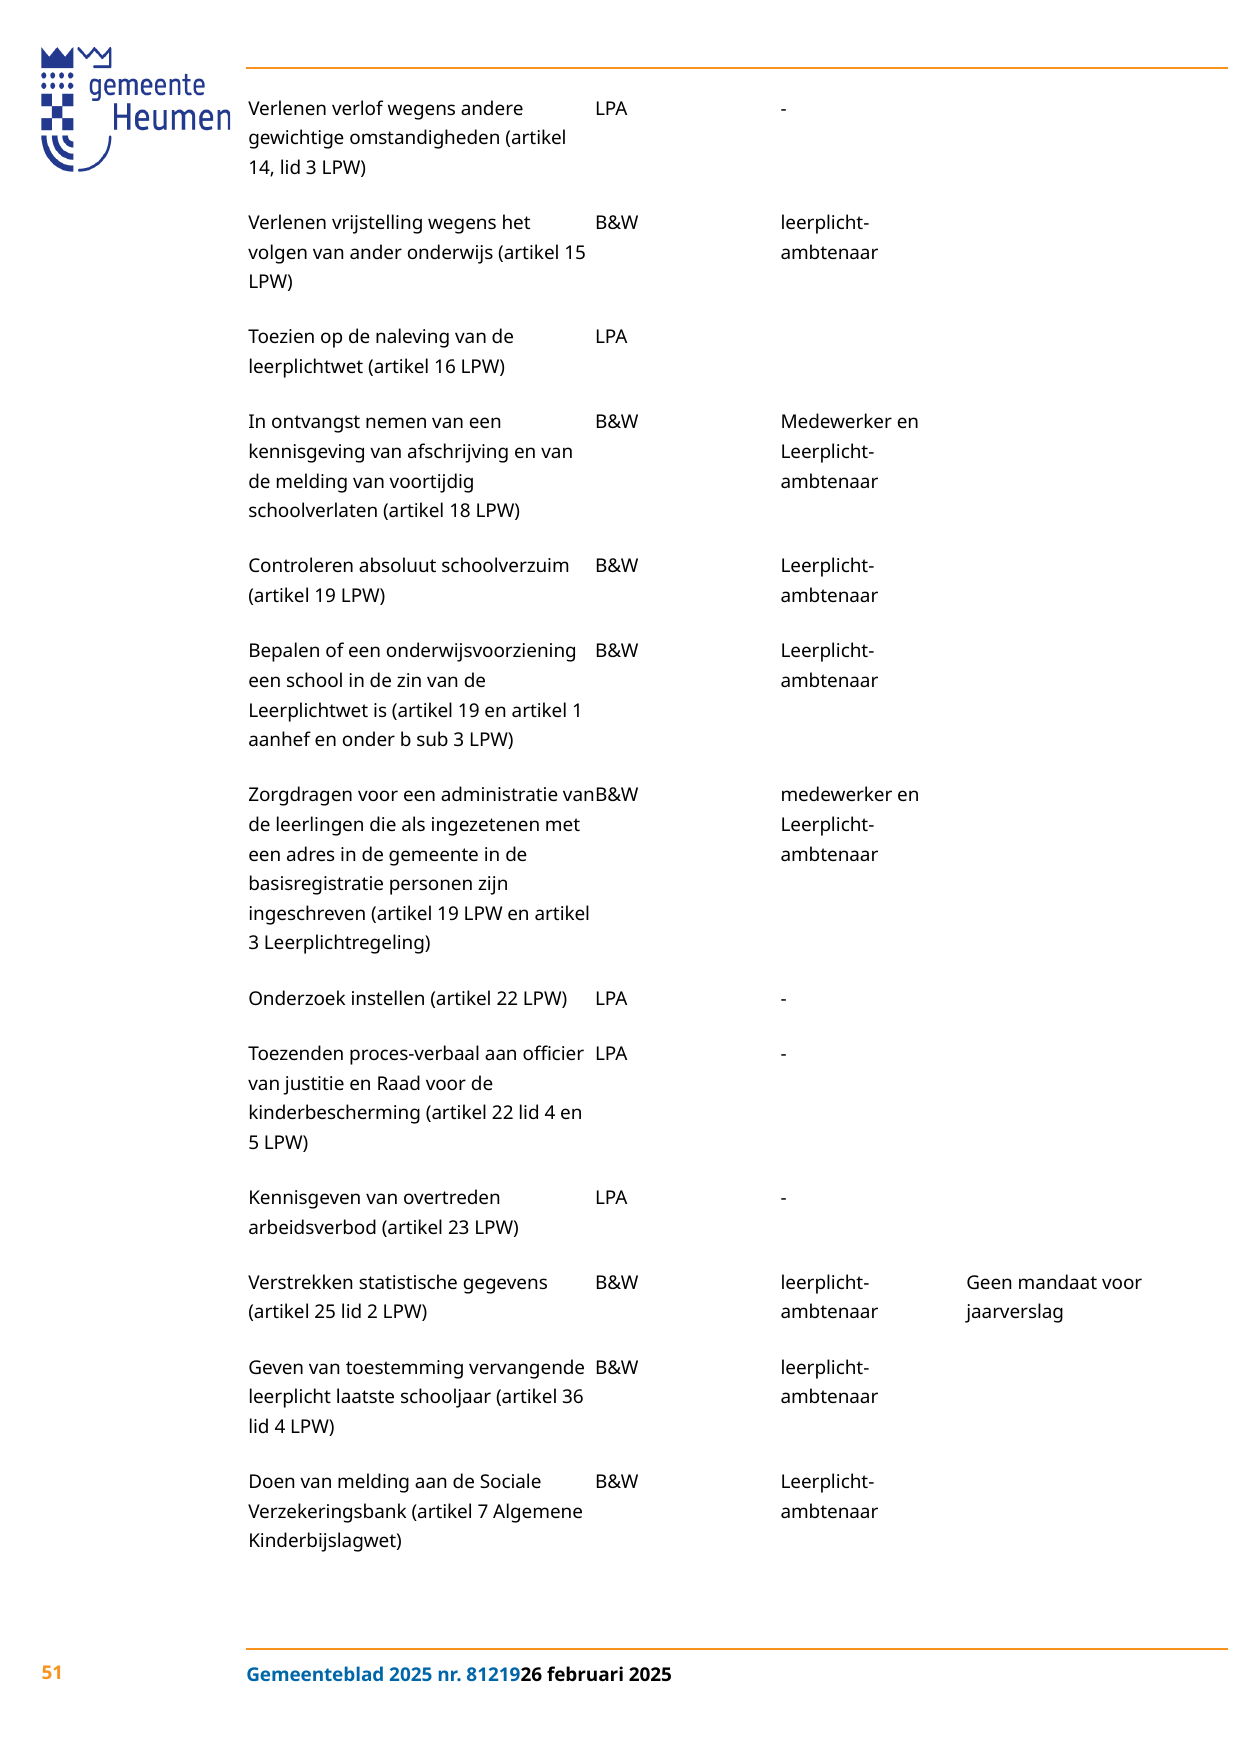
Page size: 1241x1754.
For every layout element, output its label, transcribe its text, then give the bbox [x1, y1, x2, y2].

table_cell Geen mandaat voor jaarverslag [966, 1269, 1152, 1354]
table_cell [966, 1354, 1152, 1468]
table_cell B&W [595, 638, 780, 782]
table_cell Medewerker en Leerplicht-ambtenaar [780, 409, 966, 553]
table_cell In ontvangst nemen van een kennisgeving van afschrijving en van de melding van voortijdig schoolverlaten (artikel 18 LPW) [248, 409, 595, 553]
table_cell leerplicht-ambtenaar [780, 1354, 966, 1468]
table_cell [966, 1184, 1152, 1269]
table_cell [966, 324, 1152, 409]
table_cell [966, 1469, 1152, 1583]
table_cell Kennisgeven van overtreden arbeidsverbod (artikel 23 LPW) [248, 1184, 595, 1269]
table_cell LPA [595, 324, 780, 409]
table_cell Zorgdragen voor een administratie van de leerlingen die als ingezetenen met een adres in de gemeente in de basisregistratie personen zijn ingeschreven (artikel 19 LPW en artikel 3 Leerplichtregeling) [248, 782, 595, 985]
table_cell Doen van melding aan de Sociale Verzekeringsbank (artikel 7 Algemene Kinderbijslagwet) [248, 1469, 595, 1583]
table_cell [966, 782, 1152, 985]
table_cell Leerplicht-ambtenaar [780, 1469, 966, 1583]
table_cell Verstrekken statistische gegevens (artikel 25 lid 2 LPW) [248, 1269, 595, 1354]
table_cell B&W [595, 553, 780, 638]
table_cell Leerplicht-ambtenaar [780, 553, 966, 638]
table_cell Toezenden proces-verbaal aan officier van justitie en Raad voor de kinderbescherming (artikel 22 lid 4 en 5 LPW) [248, 1040, 595, 1184]
table_cell LPA [595, 1040, 780, 1184]
table_cell Controleren absoluut schoolverzuim (artikel 19 LPW) [248, 553, 595, 638]
table_cell - [780, 1184, 966, 1269]
table_cell Geven van toestemming vervangende leerplicht laatste schooljaar (artikel 36 lid 4 LPW) [248, 1354, 595, 1468]
table_cell leerplicht-ambtenaar [780, 209, 966, 324]
table_cell [966, 209, 1152, 324]
table_cell Leerplicht-ambtenaar [780, 638, 966, 782]
table_cell Onderzoek instellen (artikel 22 LPW) [248, 985, 595, 1040]
table_cell [780, 324, 966, 409]
table_cell Bepalen of een onderwijsvoorziening een school in de zin van de Leerplichtwet is (artikel 19 en artikel 1 aanhef en onder b sub 3 LPW) [248, 638, 595, 782]
table_cell [966, 1040, 1152, 1184]
table_cell Verlenen verlof wegens andere gewichtige omstandigheden (artikel 14, lid 3 LPW) [248, 95, 595, 209]
table_cell B&W [595, 782, 780, 985]
table_cell [966, 95, 1152, 209]
table_cell [966, 985, 1152, 1040]
table_cell - [780, 1040, 966, 1184]
table_cell B&W [595, 209, 780, 324]
table_cell medewerker en Leerplicht-ambtenaar [780, 782, 966, 985]
table_cell LPA [595, 985, 780, 1040]
table_cell [966, 409, 1152, 553]
table_cell LPA [595, 1184, 780, 1269]
table_cell - [780, 95, 966, 209]
table_cell B&W [595, 1354, 780, 1468]
table_cell Toezien op de naleving van de leerplichtwet (artikel 16 LPW) [248, 324, 595, 409]
table_cell B&W [595, 1269, 780, 1354]
table_cell [966, 638, 1152, 782]
picture [41, 47, 231, 172]
table_cell Verlenen vrijstelling wegens het volgen van ander onderwijs (artikel 15 LPW) [248, 209, 595, 324]
table_cell B&W [595, 1469, 780, 1583]
table_cell B&W [595, 409, 780, 553]
table_cell [966, 553, 1152, 638]
table_cell LPA [595, 95, 780, 209]
table_cell - [780, 985, 966, 1040]
table_cell leerplicht-ambtenaar [780, 1269, 966, 1354]
